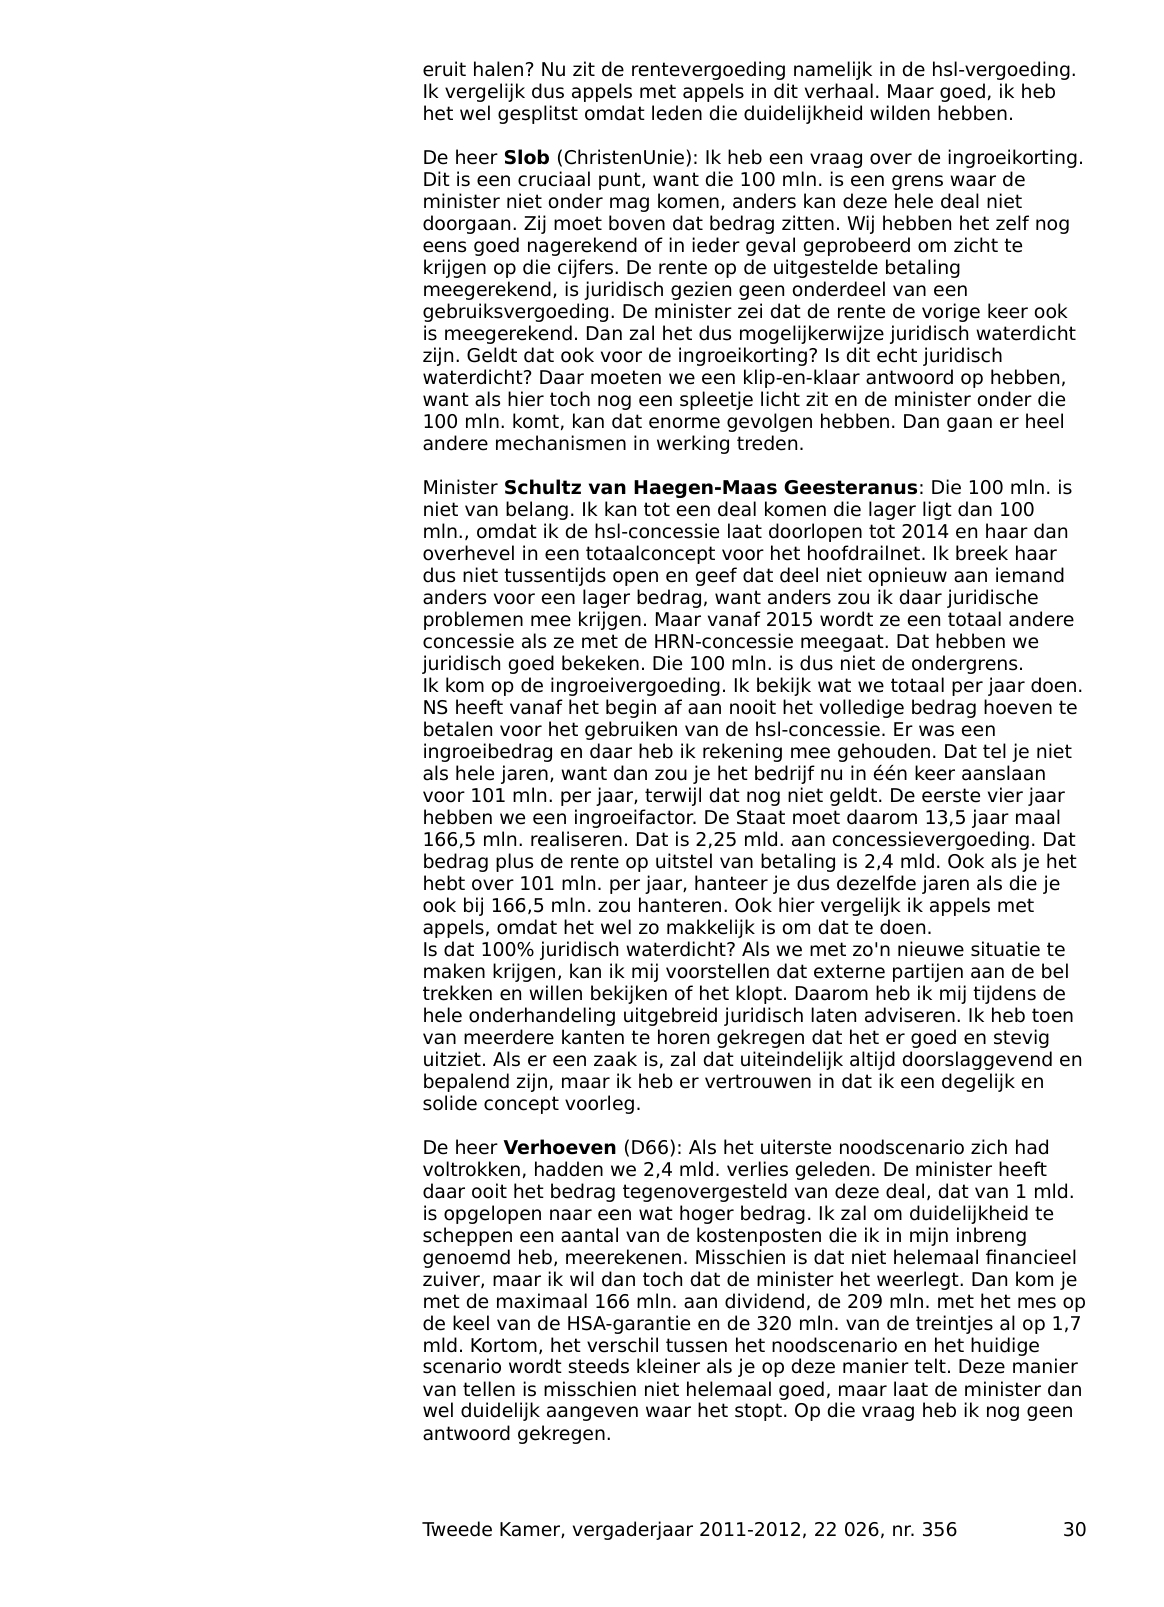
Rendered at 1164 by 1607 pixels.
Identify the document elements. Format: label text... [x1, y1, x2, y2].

text eruit halen? Nu zit de rentevergoeding namelijk in de hsl-vergoeding. Ik vergelijk dus appels met appels in dit verhaal. Maar goed, ik heb het wel gesplitst omdat leden die duidelijkheid wilden hebben. [422, 59, 1087, 125]
text Minister Schultz van Haegen-Maas Geesteranus: Die 100 mln. is niet van belang. Ik kan tot een deal komen die lager ligt dan 100 mln., omdat ik de hsl-concessie laat doorlopen tot 2014 en haar dan overhevel in een totaalconcept voor het hoofdrailnet. Ik breek haar dus niet tussentijds open en geef dat deel niet opnieuw aan iemand anders voor een lager bedrag, want anders zou ik daar juridische problemen mee krijgen. Maar vanaf 2015 wordt ze een totaal andere concessie als ze met de HRN-concessie meegaat. Dat hebben we juridisch goed bekeken. Die 100 mln. is dus niet de ondergrens. [422, 477, 1087, 675]
text De heer Slob (ChristenUnie): Ik heb een vraag over de ingroeikorting. Dit is een cruciaal punt, want die 100 mln. is een grens waar de minister niet onder mag komen, anders kan deze hele deal niet doorgaan. Zij moet boven dat bedrag zitten. Wij hebben het zelf nog eens goed nagerekend of in ieder geval geprobeerd om zicht te krijgen op die cijfers. De rente op de uitgestelde betaling meegerekend, is juridisch gezien geen onderdeel van een gebruiksvergoeding. De minister zei dat de rente de vorige keer ook is meegerekend. Dan zal het dus mogelijkerwijze juridisch waterdicht zijn. Geldt dat ook voor de ingroeikorting? Is dit echt juridisch waterdicht? Daar moeten we een klip-en-klaar antwoord op hebben, want als hier toch nog een spleetje licht zit en de minister onder die 100 mln. komt, kan dat enorme gevolgen hebben. Dan gaan er heel andere mechanismen in werking treden. [422, 147, 1087, 455]
text Ik kom op de ingroeivergoeding. Ik bekijk wat we totaal per jaar doen. NS heeft vanaf het begin af aan nooit het volledige bedrag hoeven te betalen voor het gebruiken van de hsl-concessie. Er was een ingroeibedrag en daar heb ik rekening mee gehouden. Dat tel je niet als hele jaren, want dan zou je het bedrijf nu in één keer aanslaan voor 101 mln. per jaar, terwijl dat nog niet geldt. De eerste vier jaar hebben we een ingroeifactor. De Staat moet daarom 13,5 jaar maal 166,5 mln. realiseren. Dat is 2,25 mld. aan concessievergoeding. Dat bedrag plus de rente op uitstel van betaling is 2,4 mld. Ook als je het hebt over 101 mln. per jaar, hanteer je dus dezelfde jaren als die je ook bij 166,5 mln. zou hanteren. Ook hier vergelijk ik appels met appels, omdat het wel zo makkelijk is om dat te doen. [422, 675, 1087, 939]
text Is dat 100% juridisch waterdicht? Als we met zo'n nieuwe situatie te maken krijgen, kan ik mij voorstellen dat externe partijen aan de bel trekken en willen bekijken of het klopt. Daarom heb ik mij tijdens de hele onderhandeling uitgebreid juridisch laten adviseren. Ik heb toen van meerdere kanten te horen gekregen dat het er goed en stevig uitziet. Als er een zaak is, zal dat uiteindelijk altijd doorslaggevend en bepalend zijn, maar ik heb er vertrouwen in dat ik een degelijk en solide concept voorleg. [422, 939, 1087, 1114]
text De heer Verhoeven (D66): Als het uiterste noodscenario zich had voltrokken, hadden we 2,4 mld. verlies geleden. De minister heeft daar ooit het bedrag tegenovergesteld van deze deal, dat van 1 mld. is opgelopen naar een wat hoger bedrag. Ik zal om duidelijkheid te scheppen een aantal van de kostenposten die ik in mijn inbreng genoemd heb, meerekenen. Misschien is dat niet helemaal financieel zuiver, maar ik wil dan toch dat de minister het weerlegt. Dan kom je met de maximaal 166 mln. aan dividend, de 209 mln. met het mes op de keel van de HSA-garantie en de 320 mln. van de treintjes al op 1,7 mld. Kortom, het verschil tussen het noodscenario en het huidige scenario wordt steeds kleiner als je op deze manier telt. Deze manier van tellen is misschien niet helemaal goed, maar laat de minister dan wel duidelijk aangeven waar het stopt. Op die vraag heb ik nog geen antwoord gekregen. [422, 1137, 1087, 1444]
